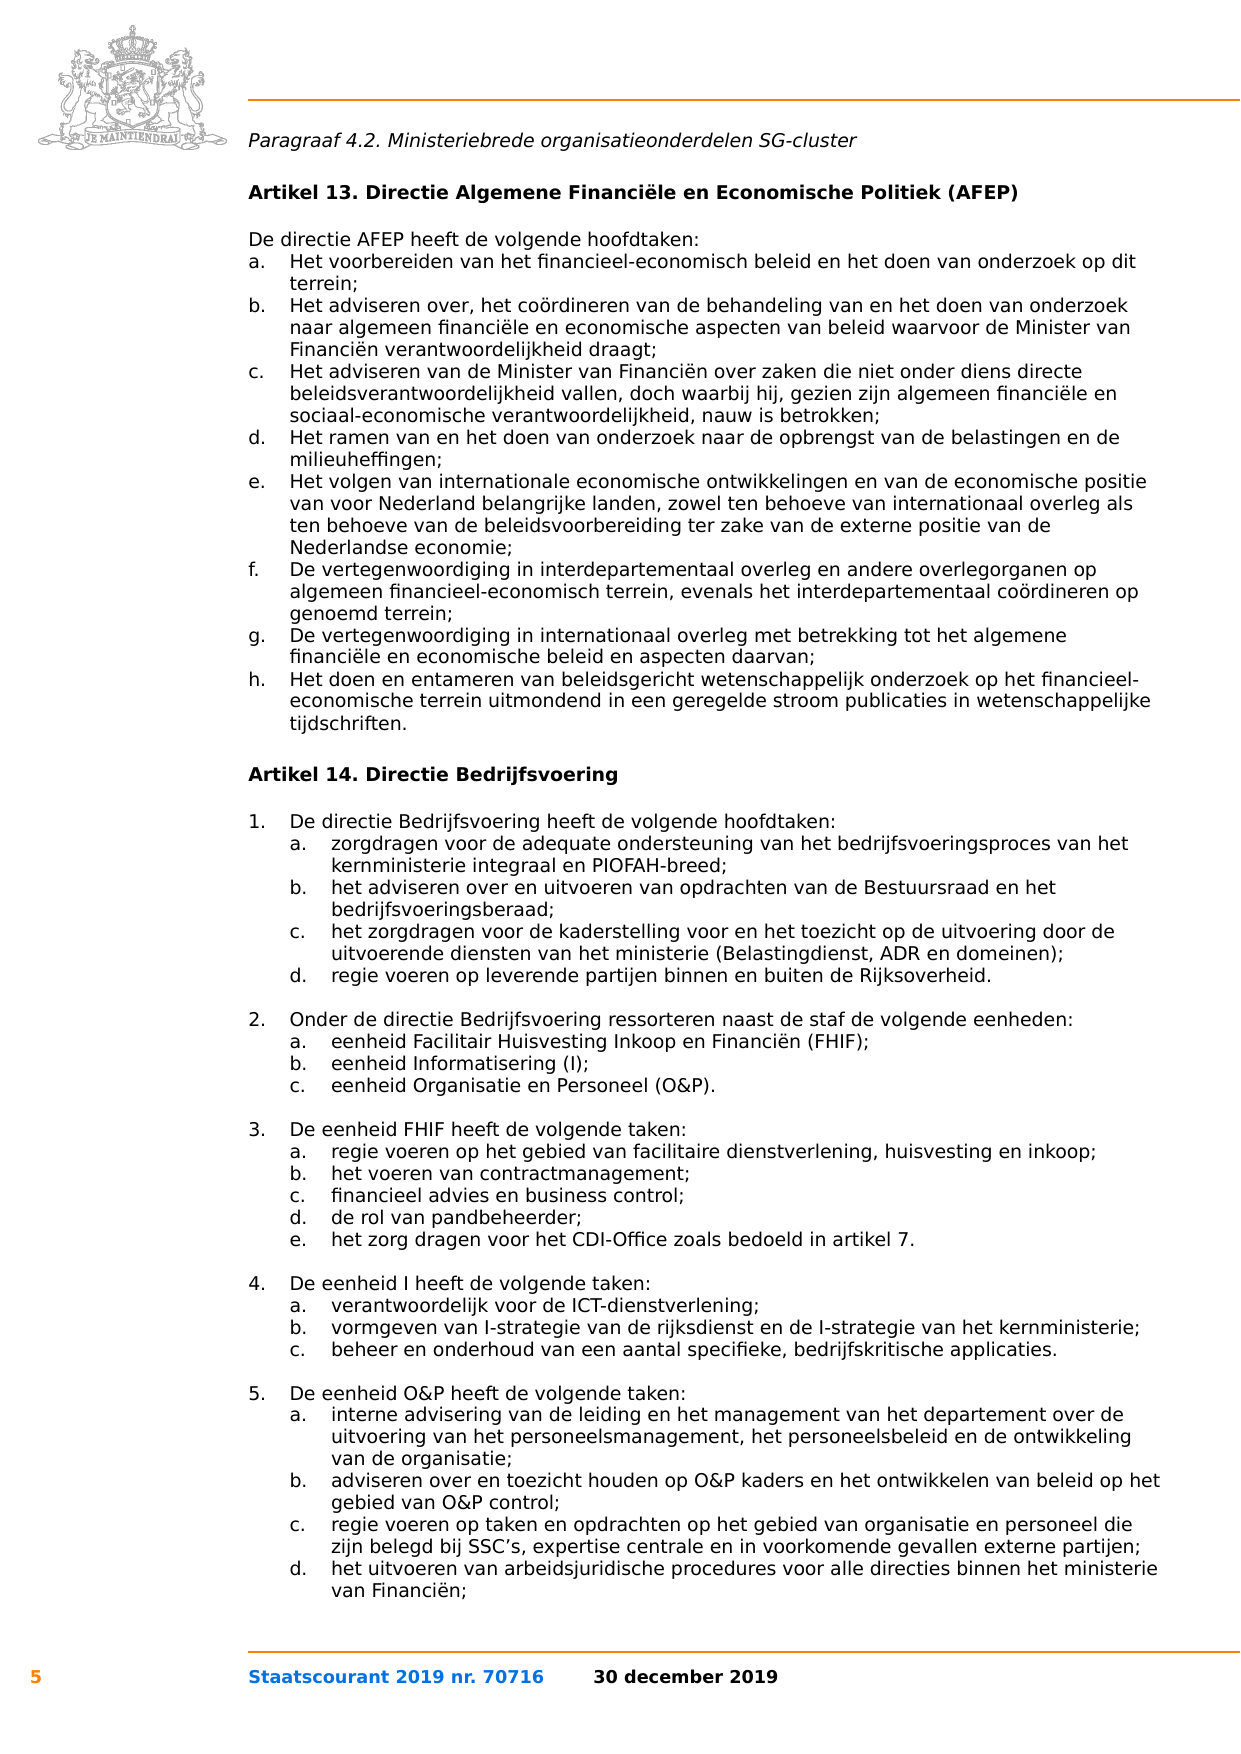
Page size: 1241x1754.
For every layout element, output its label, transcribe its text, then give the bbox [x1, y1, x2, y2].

text f. De vertegenwoordiging in interdepartementaal overleg en andere overlegorganen op algemeen financieel-economisch terrein, evenals het interdepartementaal coördineren op genoemd terrein; [248, 558, 1163, 624]
text a. interne advisering van de leiding en het management van het departement over de uitvoering van het personeelsmanagement, het personeelsbeleid en de ontwikkeling van de organisatie; [289, 1404, 1163, 1470]
subtitle Artikel 13. Directie Algemene Financiële en Economische Politiek (AFEP) [248, 182, 1163, 204]
text d. regie voeren op leverende partijen binnen en buiten de Rijksoverheid. [289, 965, 1163, 987]
text g. De vertegenwoordiging in internationaal overleg met betrekking tot het algemene financiële en economische beleid en aspecten daarvan; [248, 624, 1163, 668]
subtitle Artikel 14. Directie Bedrijfsvoering [248, 764, 1163, 786]
text a. eenheid Facilitair Huisvesting Inkoop en Financiën (FHIF); [289, 1031, 1163, 1053]
text b. Het adviseren over, het coördineren van de behandeling van en het doen van onderzoek naar algemeen financiële en economische aspecten van beleid waarvoor de Minister van Financiën verantwoordelijkheid draagt; [248, 295, 1163, 361]
text d. het uitvoeren van arbeidsjuridische procedures voor alle directies binnen het ministerie van Financiën; [289, 1558, 1163, 1602]
text a. Het voorbereiden van het financieel-economisch beleid en het doen van onderzoek op dit terrein; [248, 251, 1163, 295]
text De directie AFEP heeft de volgende hoofdtaken: [248, 229, 1163, 251]
text b. eenheid Informatisering (I); [289, 1053, 1163, 1075]
text c. beheer en onderhoud van een aantal specifieke, bedrijfskritische applicaties. [289, 1338, 1163, 1361]
text 3. De eenheid FHIF heeft de volgende taken: [248, 1119, 1163, 1141]
text a. verantwoordelijk voor de ICT-dienstverlening; [289, 1294, 1163, 1317]
text e. Het volgen van internationale economische ontwikkelingen en van de economische positie van voor Nederland belangrijke landen, zowel ten behoeve van internationaal overleg als ten behoeve van de beleidsvoorbereiding ter zake van de externe positie van de Nederlandse economie; [248, 471, 1163, 558]
picture [38, 25, 227, 150]
text d. de rol van pandbeheerder; [289, 1207, 1163, 1229]
text 1. De directie Bedrijfsvoering heeft de volgende hoofdtaken: [248, 811, 1163, 833]
text a. zorgdragen voor de adequate ondersteuning van het bedrijfsvoeringsproces van het kernministerie integraal en PIOFAH-breed; [289, 833, 1163, 877]
text c. regie voeren op taken en opdrachten op het gebied van organisatie en personeel die zijn belegd bij SSC’s, expertise centrale en in voorkomende gevallen externe partijen; [289, 1514, 1163, 1558]
text b. het adviseren over en uitvoeren van opdrachten van de Bestuursraad en het bedrijfsvoeringsberaad; [289, 877, 1163, 921]
text b. het voeren van contractmanagement; [289, 1163, 1163, 1185]
text 2. Onder de directie Bedrijfsvoering ressorteren naast de staf de volgende eenheden: [248, 1009, 1163, 1031]
text h. Het doen en entameren van beleidsgericht wetenschappelijk onderzoek op het financieel-economische terrein uitmondend in een geregelde stroom publicaties in wetenschappelijke tijdschriften. [248, 668, 1163, 734]
subtitle Paragraaf 4.2. Ministeriebrede organisatieonderdelen SG-cluster [248, 130, 1163, 152]
text c. eenheid Organisatie en Personeel (O&P). [289, 1075, 1163, 1097]
text c. het zorgdragen voor de kaderstelling voor en het toezicht op de uitvoering door de uitvoerende diensten van het ministerie (Belastingdienst, ADR en domeinen); [289, 921, 1163, 965]
text b. vormgeven van I-strategie van de rijksdienst en de I-strategie van het kernministerie; [289, 1317, 1163, 1338]
text c. Het adviseren van de Minister van Financiën over zaken die niet onder diens directe beleidsverantwoordelijkheid vallen, doch waarbij hij, gezien zijn algemeen financiële en sociaal-economische verantwoordelijkheid, nauw is betrokken; [248, 361, 1163, 427]
text c. financieel advies en business control; [289, 1185, 1163, 1207]
text a. regie voeren op het gebied van facilitaire dienstverlening, huisvesting en inkoop; [289, 1141, 1163, 1163]
text d. Het ramen van en het doen van onderzoek naar de opbrengst van de belastingen en de milieuheffingen; [248, 427, 1163, 471]
text 4. De eenheid I heeft de volgende taken: [248, 1273, 1163, 1294]
text 5. De eenheid O&P heeft de volgende taken: [248, 1382, 1163, 1404]
text e. het zorg dragen voor het CDI-Office zoals bedoeld in artikel 7. [289, 1229, 1163, 1251]
text b. adviseren over en toezicht houden op O&P kaders en het ontwikkelen van beleid op het gebied van O&P control; [289, 1470, 1163, 1514]
